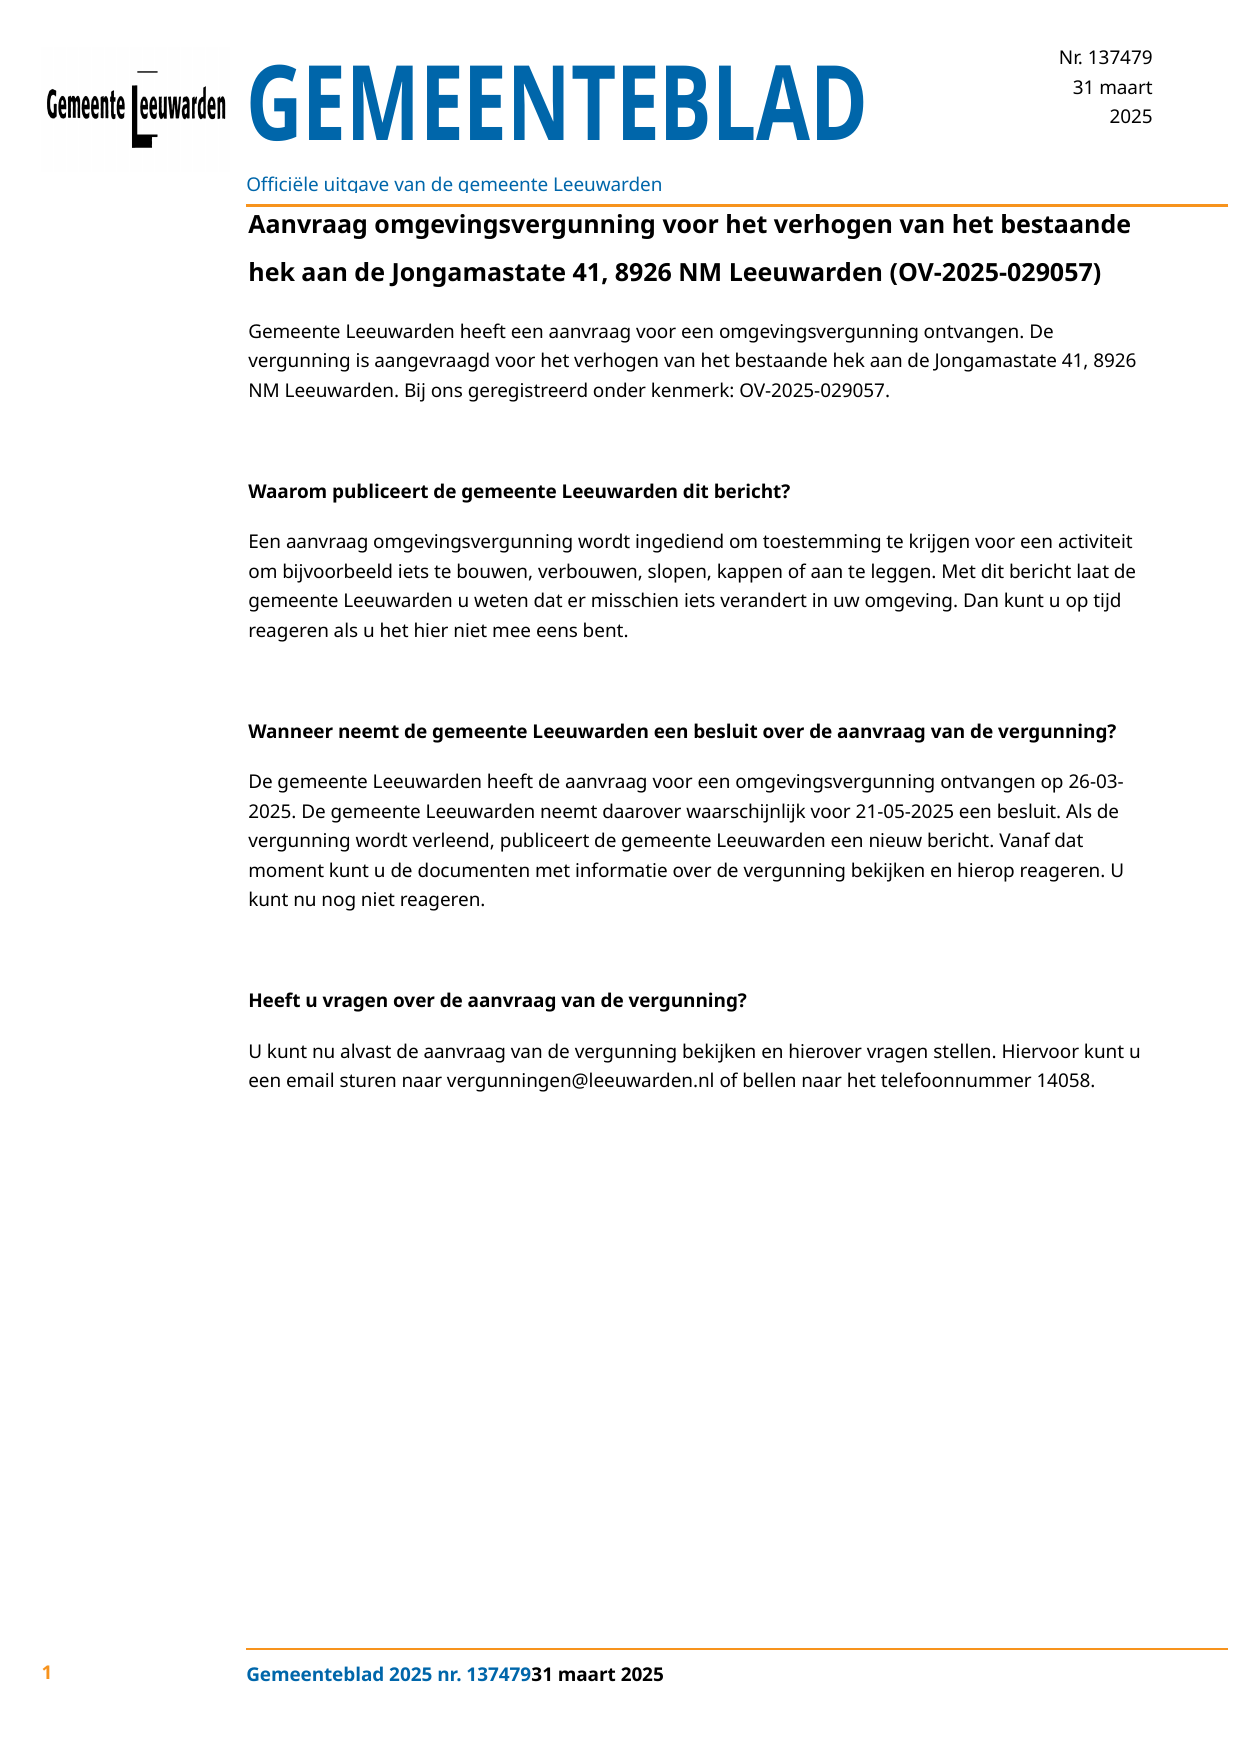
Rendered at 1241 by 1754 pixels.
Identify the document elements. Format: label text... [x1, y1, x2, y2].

text Wanneer neemt de gemeente Leeuwarden een besluit over de aanvraag van de vergunning? [248, 718, 1152, 744]
text Waarom publiceert de gemeente Leeuwarden dit bericht? [248, 478, 1152, 504]
text Gemeente Leeuwarden heeft een aanvraag voor een omgevingsvergunning ontvangen. De vergunning is aangevraagd voor het verhogen van het bestaande hek aan de Jongamastate 41, 8926 NM Leeuwarden. Bij ons geregistreerd onder kenmerk: OV-2025-029057. [248, 318, 1152, 403]
text Heeft u vragen over de aanvraag van de vergunning? [248, 987, 1152, 1013]
text Een aanvraag omgevingsvergunning wordt ingediend om toestemming te krijgen voor een activiteit om bijvoorbeeld iets te bouwen, verbouwen, slopen, kappen of aan te leggen. Met dit bericht laat de gemeente Leeuwarden u weten dat er misschien iets verandert in uw omgeving. Dan kunt u op tijd reageren als u het hier niet mee eens bent. [248, 528, 1152, 643]
picture [41, 47, 231, 172]
text Aanvraag omgevingsvergunning voor het verhogen van het bestaande hek aan de Jongamastate 41, 8926 NM Leeuwarden (OV-2025-029057) [248, 207, 1152, 288]
text De gemeente Leeuwarden heeft de aanvraag voor een omgevingsvergunning ontvangen op 26-03-2025. De gemeente Leeuwarden neemt daarover waarschijnlijk voor 21-05-2025 een besluit. Als de vergunning wordt verleend, publiceert de gemeente Leeuwarden een nieuw bericht. Vanaf dat moment kunt u de documenten met informatie over de vergunning bekijken en hierop reageren. U kunt nu nog niet reageren. [248, 768, 1152, 912]
text U kunt nu alvast de aanvraag van de vergunning bekijken en hierover vragen stellen. Hiervoor kunt u een email sturen naar vergunningen@leeuwarden.nl of bellen naar het telefoonnummer 14058. [248, 1038, 1152, 1093]
